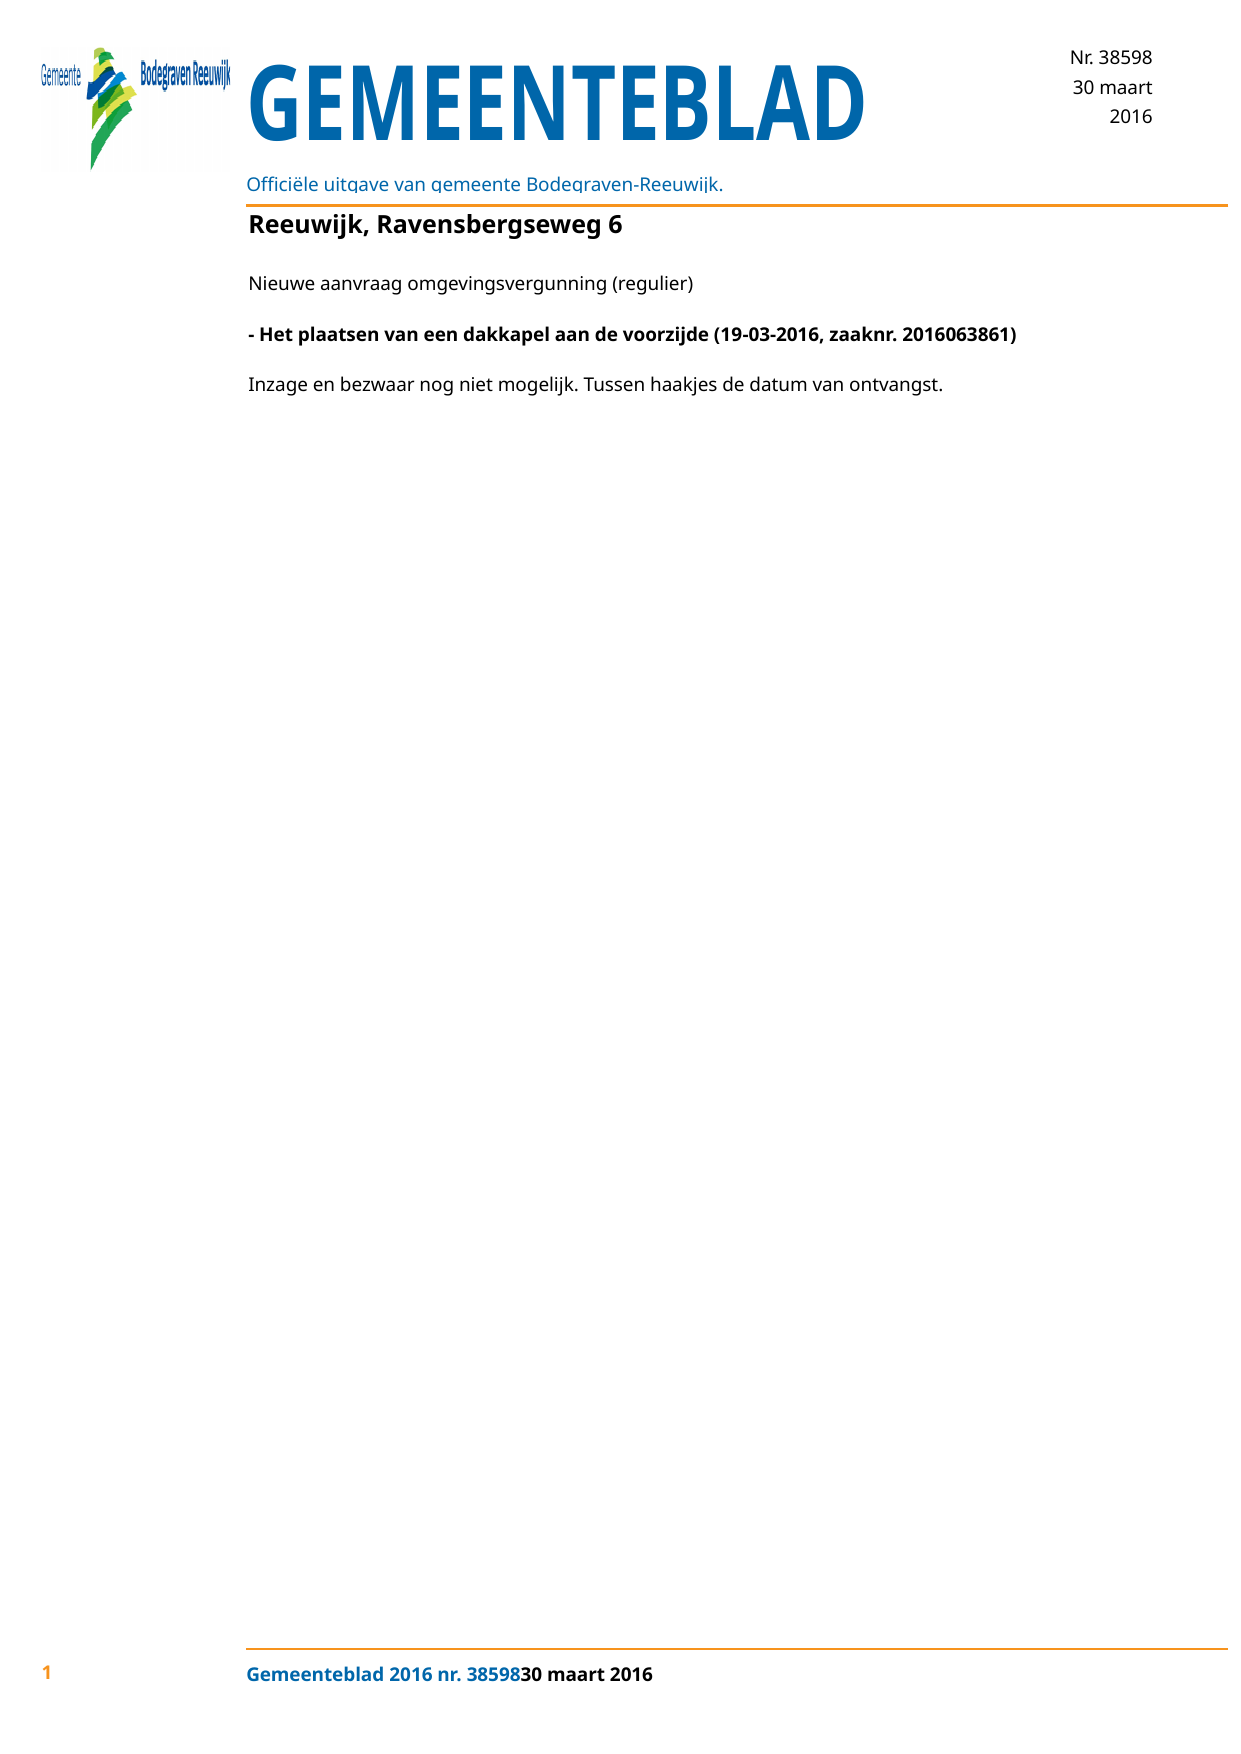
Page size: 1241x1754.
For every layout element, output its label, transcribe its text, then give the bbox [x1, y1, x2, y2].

text - Het plaatsen van een dakkapel aan de voorzijde (19‑03‑2016, zaaknr. 2016063861) [248, 321, 1152, 346]
text Reeuwijk, Ravensbergseweg 6 [248, 207, 1152, 241]
picture [41, 47, 231, 172]
text Inzage en bezwaar nog niet mogelijk. Tussen haakjes de datum van ontvangst. [248, 371, 1152, 397]
text Nieuwe aanvraag omgevingsvergunning (regulier) [248, 270, 1152, 296]
